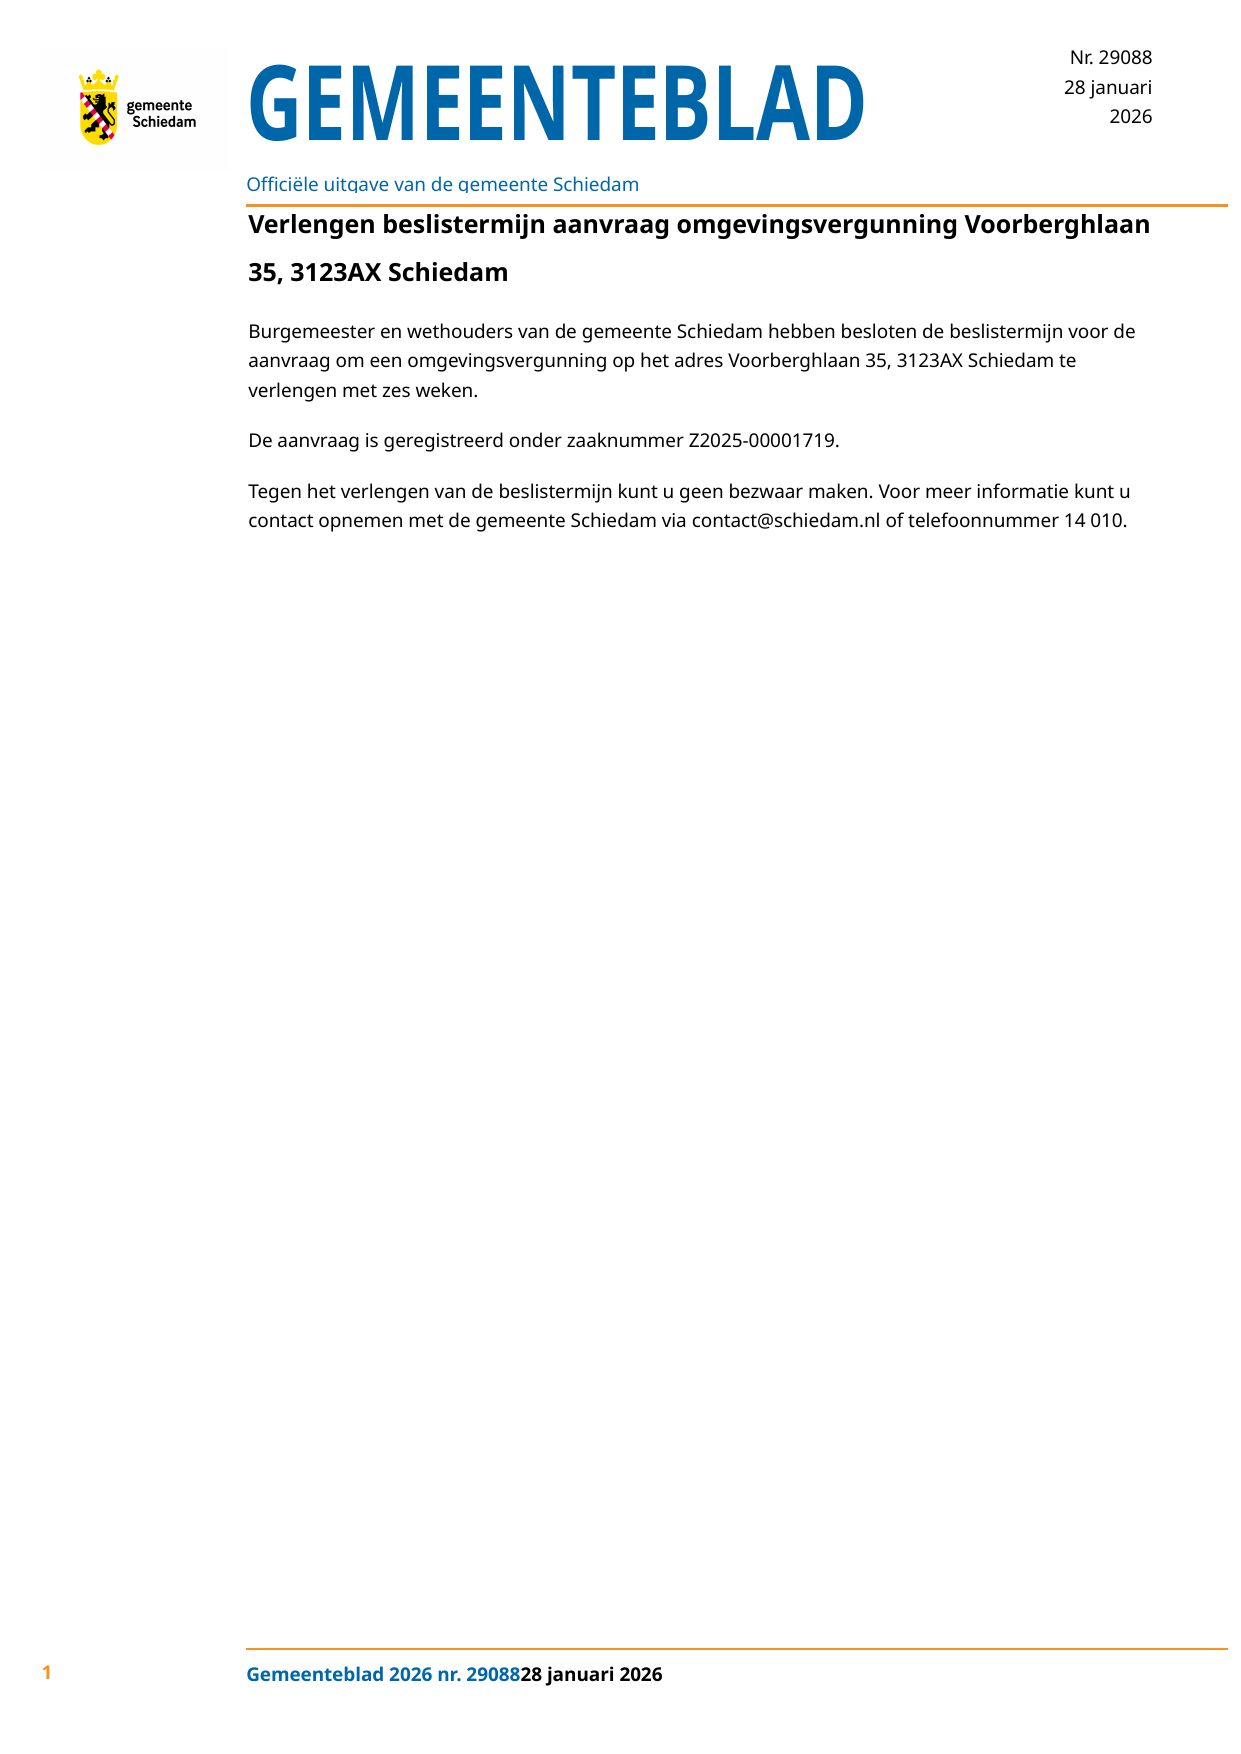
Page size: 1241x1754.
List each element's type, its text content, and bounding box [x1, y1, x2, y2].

text Verlengen beslistermijn aanvraag omgevingsvergunning Voorberghlaan 35, 3123AX Schiedam [248, 207, 1152, 288]
picture [41, 47, 231, 172]
text De aanvraag is geregistreerd onder zaaknummer Z2025-00001719. [248, 427, 1152, 453]
text Tegen het verlengen van de beslistermijn kunt u geen bezwaar maken. Voor meer informatie kunt u contact opnemen met de gemeente Schiedam via contact@schiedam.nl of telefoonnummer 14 010. [248, 478, 1152, 533]
text Burgemeester en wethouders van de gemeente Schiedam hebben besloten de beslistermijn voor de aanvraag om een omgevingsvergunning op het adres Voorberghlaan 35, 3123AX Schiedam te verlengen met zes weken. [248, 318, 1152, 403]
